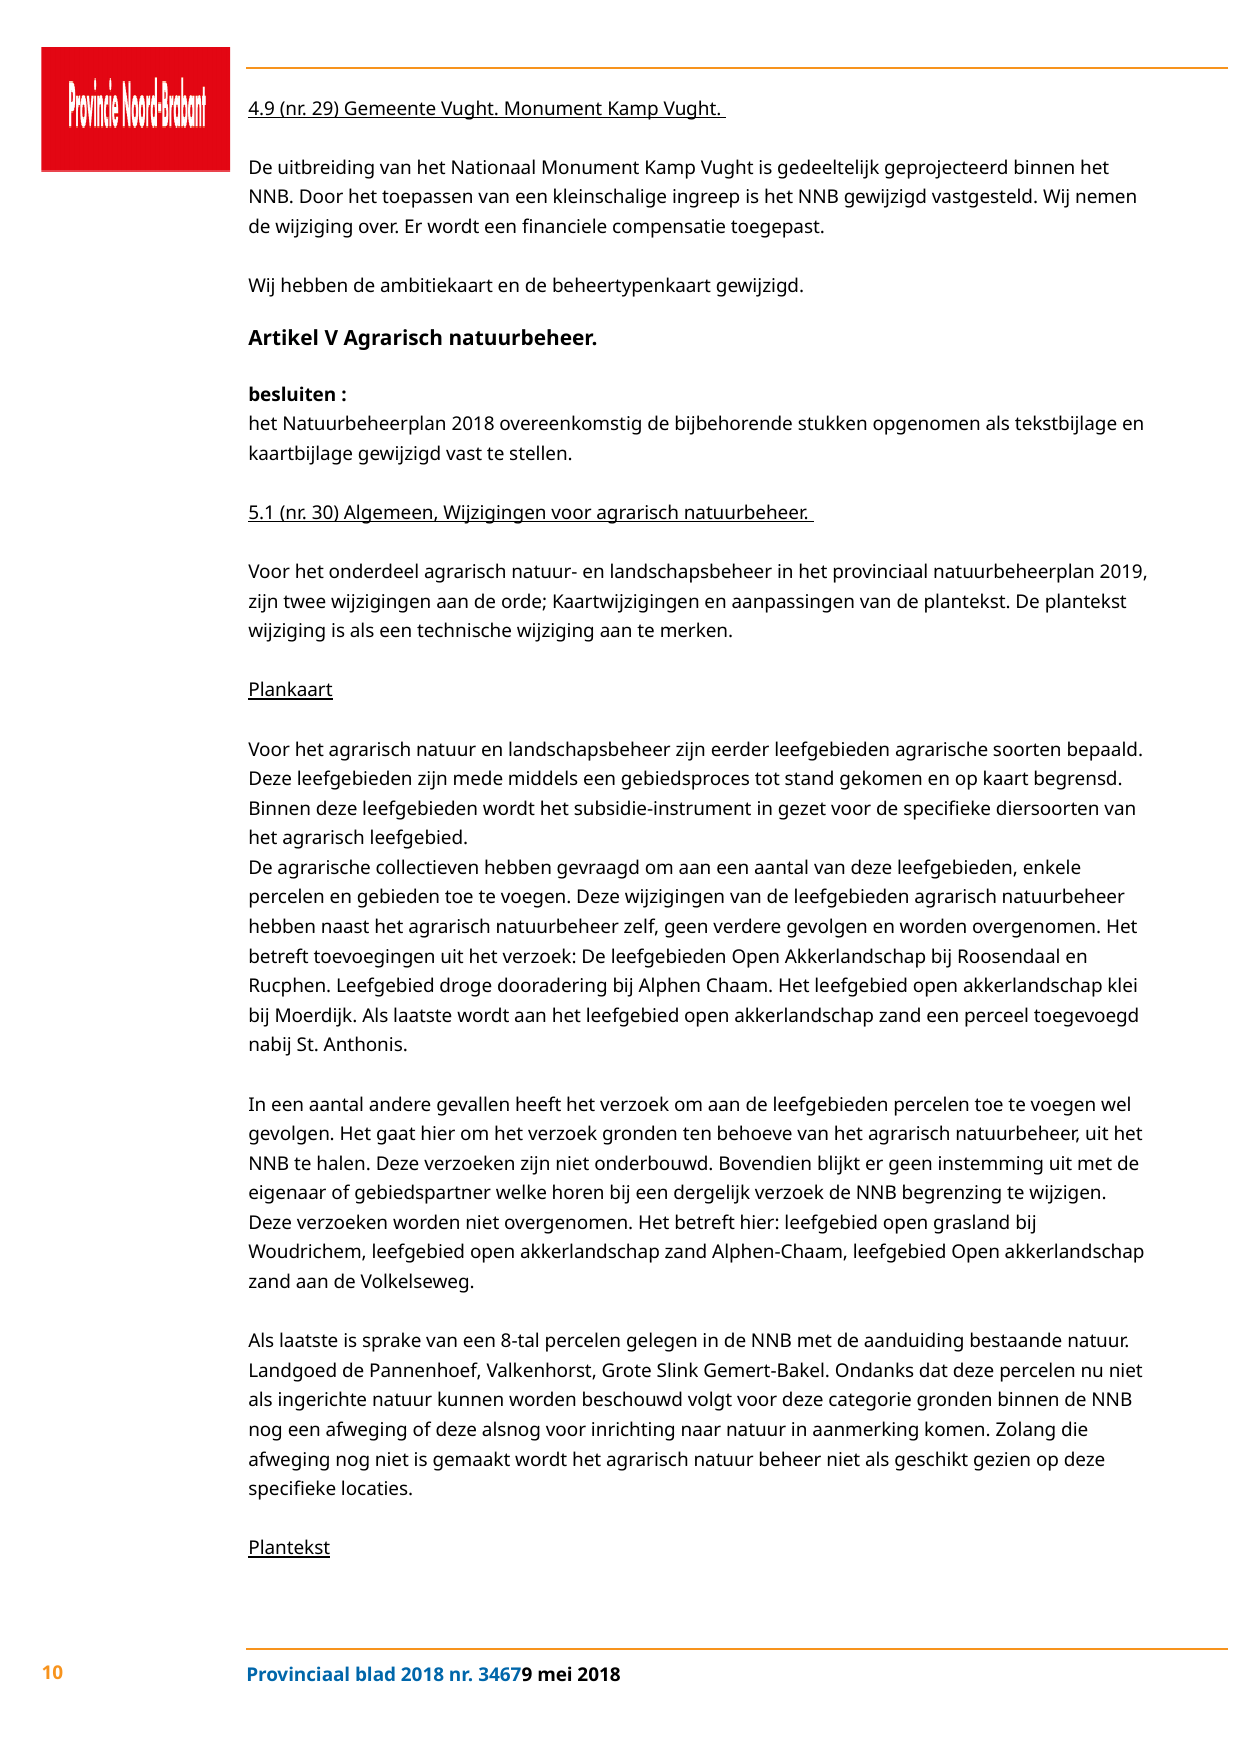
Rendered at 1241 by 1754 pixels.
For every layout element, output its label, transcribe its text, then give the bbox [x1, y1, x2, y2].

text het Natuurbeheerplan 2018 overeenkomstig de bijbehorende stukken opgenomen als tekstbijlage en kaartbijlage gewijzigd vast te stellen. [248, 410, 1152, 466]
text Landgoed de Pannenhoef, Valkenhorst, Grote Slink Gemert-Bakel. Ondanks dat deze percelen nu niet als ingerichte natuur kunnen worden beschouwd volgt voor deze categorie gronden binnen de NNB nog een afweging of deze alsnog voor inrichting naar natuur in aanmerking komen. Zolang die afweging nog niet is gemaakt wordt het agrarisch natuur beheer niet als geschikt gezien op deze specifieke locaties. [248, 1357, 1152, 1501]
text De agrarische collectieven hebben gevraagd om aan een aantal van deze leefgebieden, enkele percelen en gebieden toe te voegen. Deze wijzigingen van de leefgebieden agrarisch natuurbeheer hebben naast het agrarisch natuurbeheer zelf, geen verdere gevolgen en worden overgenomen. Het betreft toevoegingen uit het verzoek: De leefgebieden Open Akkerlandschap bij Roosendaal en Rucphen. Leefgebied droge dooradering bij Alphen Chaam. Het leefgebied open akkerlandschap klei bij Moerdijk. Als laatste wordt aan het leefgebied open akkerlandschap zand een perceel toegevoegd nabij St. Anthonis. [248, 854, 1152, 1057]
text Voor het agrarisch natuur en landschapsbeheer zijn eerder leefgebieden agrarische soorten bepaald. [248, 736, 1152, 761]
text Artikel V Agrarisch natuurbeheer. [248, 323, 1152, 351]
text 5.1 (nr. 30) Algemeen, Wijzigingen voor agrarisch natuurbeheer. [248, 499, 1152, 525]
text Wij hebben de ambitiekaart en de beheertypenkaart gewijzigd. [248, 272, 1152, 298]
text In een aantal andere gevallen heeft het verzoek om aan de leefgebieden percelen toe te voegen wel gevolgen. Het gaat hier om het verzoek gronden ten behoeve van het agrarisch natuurbeheer, uit het NNB te halen. Deze verzoeken zijn niet onderbouwd. Bovendien blijkt er geen instemming uit met de eigenaar of gebiedspartner welke horen bij een dergelijk verzoek de NNB begrenzing te wijzigen. Deze verzoeken worden niet overgenomen. Het betreft hier: leefgebied open grasland bij Woudrichem, leefgebied open akkerlandschap zand Alphen-Chaam, leefgebied Open akkerlandschap zand aan de Volkelseweg. [248, 1091, 1152, 1294]
picture [41, 47, 231, 172]
text De uitbreiding van het Nationaal Monument Kamp Vught is gedeeltelijk geprojecteerd binnen het NNB. Door het toepassen van een kleinschalige ingreep is het NNB gewijzigd vastgesteld. Wij nemen de wijziging over. Er wordt een financiele compensatie toegepast. [248, 154, 1152, 239]
text Deze leefgebieden zijn mede middels een gebiedsproces tot stand gekomen en op kaart begrensd. Binnen deze leefgebieden wordt het subsidie-instrument in gezet voor de specifieke diersoorten van het agrarisch leefgebied. [248, 765, 1152, 850]
text Voor het onderdeel agrarisch natuur- en landschapsbeheer in het provinciaal natuurbeheerplan 2019, zijn twee wijzigingen aan de orde; Kaartwijzigingen en aanpassingen van de plantekst. De plantekst wijziging is als een technische wijziging aan te merken. [248, 558, 1152, 643]
text besluiten : [248, 381, 1152, 406]
text Plantekst [248, 1534, 1152, 1560]
text 4.9 (nr. 29) Gemeente Vught. Monument Kamp Vught. [248, 95, 1152, 121]
text Als laatste is sprake van een 8-tal percelen gelegen in de NNB met de aanduiding bestaande natuur. [248, 1327, 1152, 1353]
text Plankaart [248, 677, 1152, 702]
